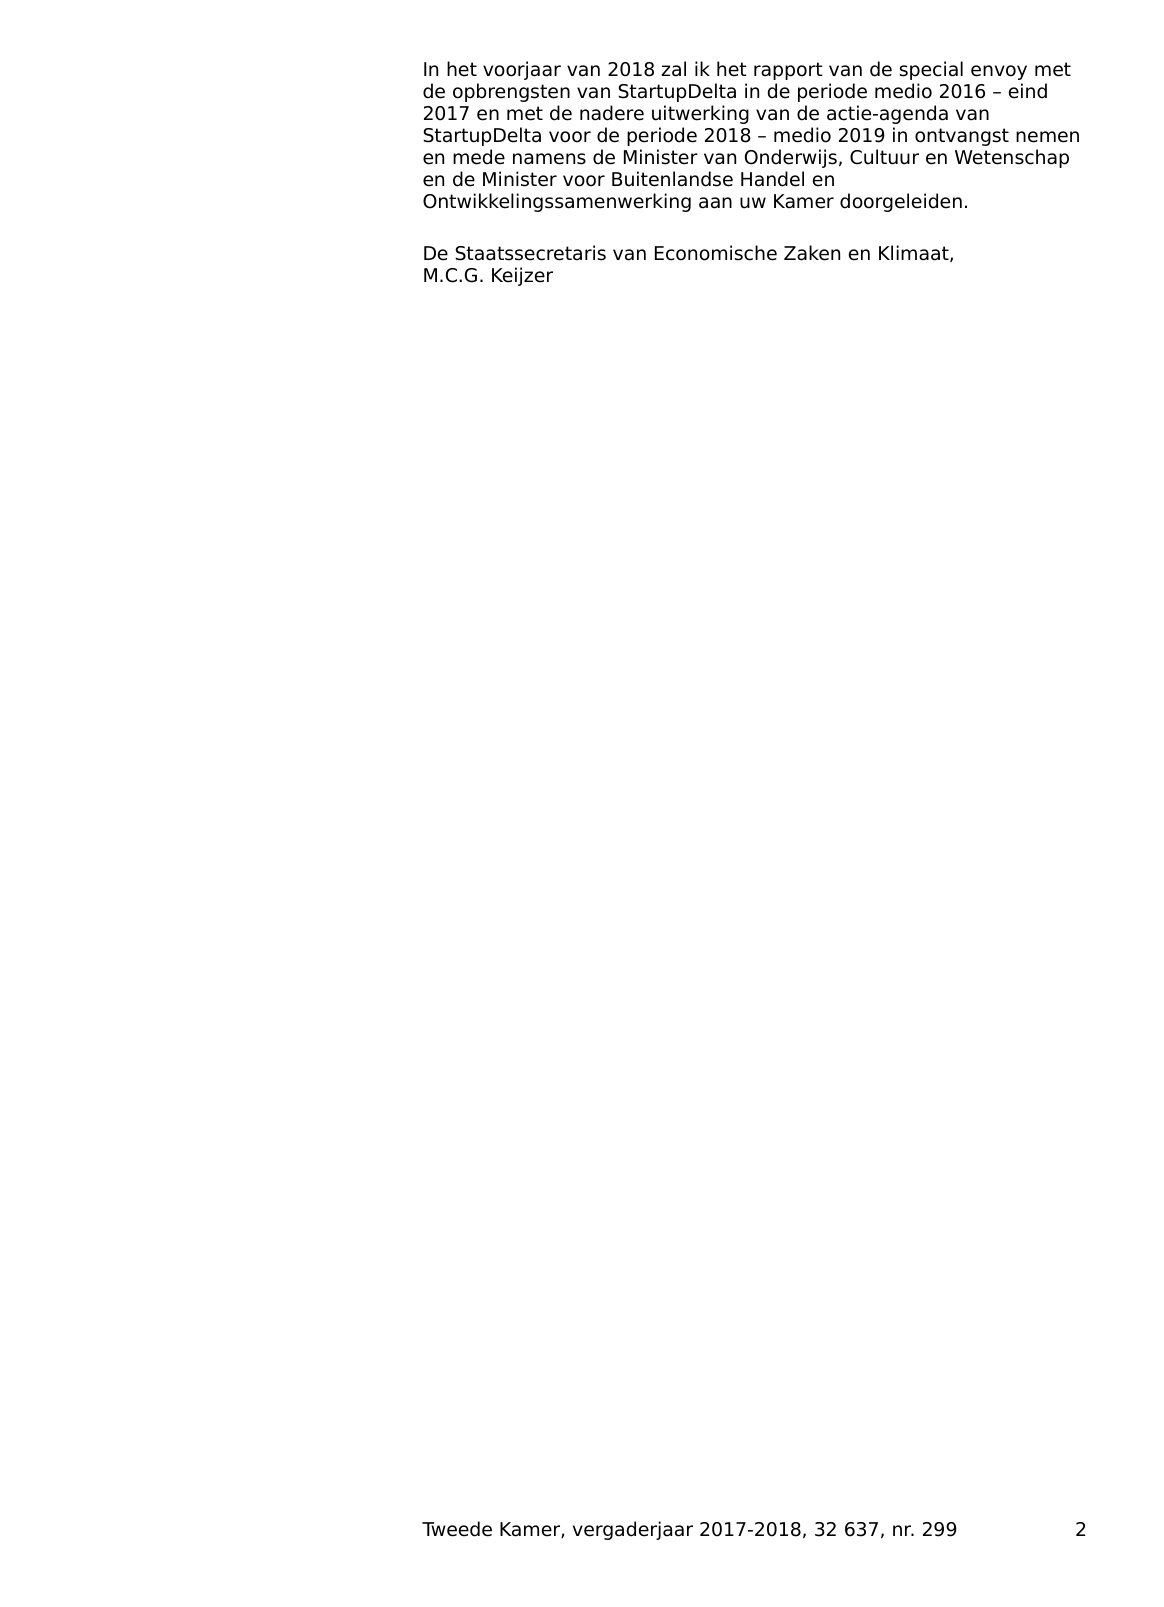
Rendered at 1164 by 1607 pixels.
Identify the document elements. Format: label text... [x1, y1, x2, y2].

text In het voorjaar van 2018 zal ik het rapport van de special envoy met de opbrengsten van StartupDelta in de periode medio 2016 – eind 2017 en met de nadere uitwerking van de actie-agenda van StartupDelta voor de periode 2018 – medio 2019 in ontvangst nemen en mede namens de Minister van Onderwijs, Cultuur en Wetenschap en de Minister voor Buitenlandse Handel en Ontwikkelingssamenwerking aan uw Kamer doorgeleiden. [422, 59, 1087, 213]
text De Staatssecretaris van Economische Zaken en Klimaat, M.C.G. Keijzer [422, 243, 1087, 287]
